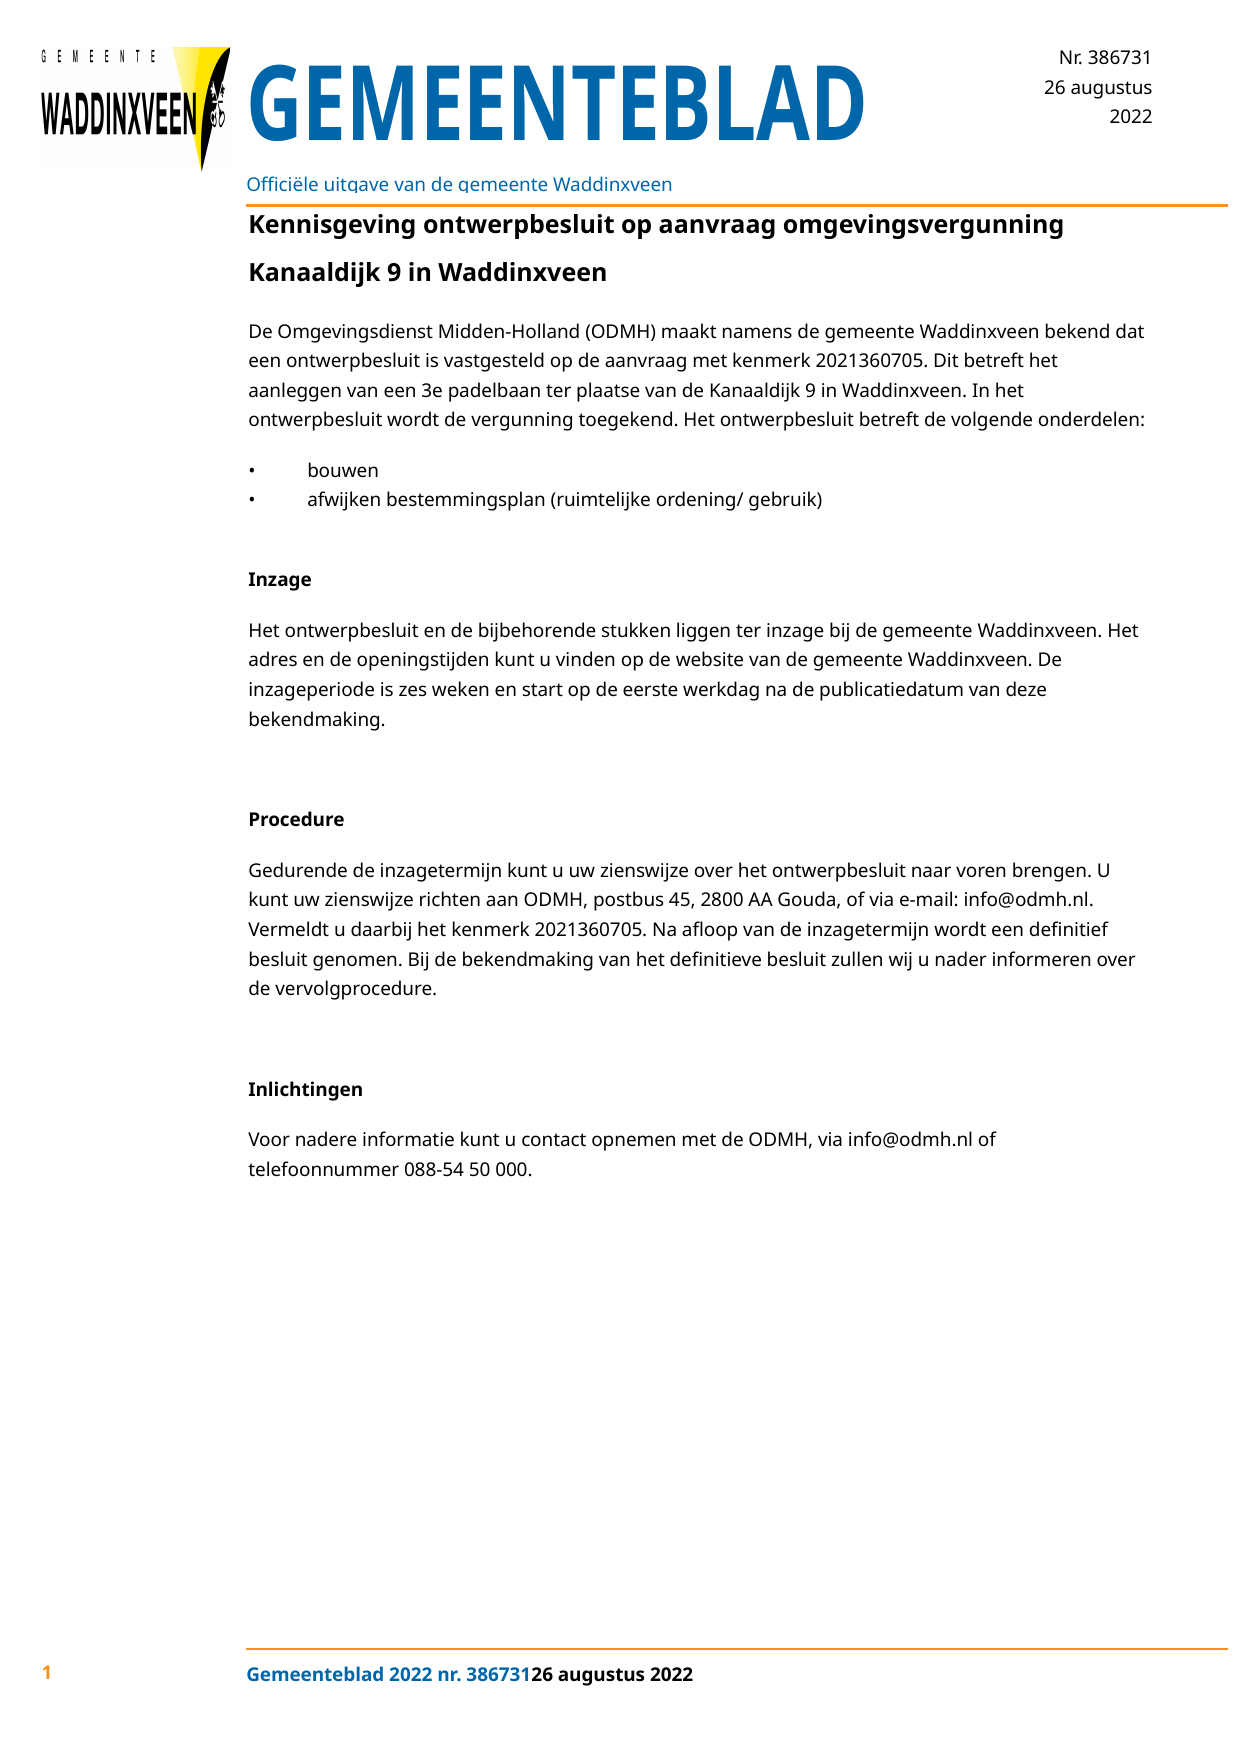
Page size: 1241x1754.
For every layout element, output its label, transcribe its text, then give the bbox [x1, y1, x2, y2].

list bouwen [248, 457, 1152, 483]
list afwijken bestemmingsplan (ruimtelijke ordening/ gebruik) [248, 487, 1152, 512]
text Voor nadere informatie kunt u contact opnemen met de ODMH, via info@odmh.nl of telefoonnummer 088-54 50 000. [248, 1127, 1152, 1182]
text Procedure [248, 807, 1152, 832]
text Kennisgeving ontwerpbesluit op aanvraag omgevingsvergunning Kanaaldijk 9 in Waddinxveen [248, 207, 1152, 288]
picture [41, 47, 231, 172]
text Inlichtingen [248, 1076, 1152, 1102]
text De Omgevingsdienst Midden-Holland (ODMH) maakt namens de gemeente Waddinxveen bekend dat een ontwerpbesluit is vastgesteld op de aanvraag met kenmerk 2021360705. Dit betreft het aanleggen van een 3e padelbaan ter plaatse van de Kanaaldijk 9 in Waddinxveen. In het ontwerpbesluit wordt de vergunning toegekend. Het ontwerpbesluit betreft de volgende onderdelen: [248, 318, 1152, 432]
text Het ontwerpbesluit en de bijbehorende stukken liggen ter inzage bij de gemeente Waddinxveen. Het adres en de openingstijden kunt u vinden op de website van de gemeente Waddinxveen. De inzageperiode is zes weken en start op de eerste werkdag na de publicatiedatum van deze bekendmaking. [248, 617, 1152, 732]
text Inzage [248, 567, 1152, 592]
text Gedurende de inzagetermijn kunt u uw zienswijze over het ontwerpbesluit naar voren brengen. U kunt uw zienswijze richten aan ODMH, postbus 45, 2800 AA Gouda, of via e-mail: info@odmh.nl. Vermeldt u daarbij het kenmerk 2021360705. Na afloop van de inzagetermijn wordt een definitief besluit genomen. Bij de bekendmaking van het definitieve besluit zullen wij u nader informeren over de vervolgprocedure. [248, 857, 1152, 1001]
